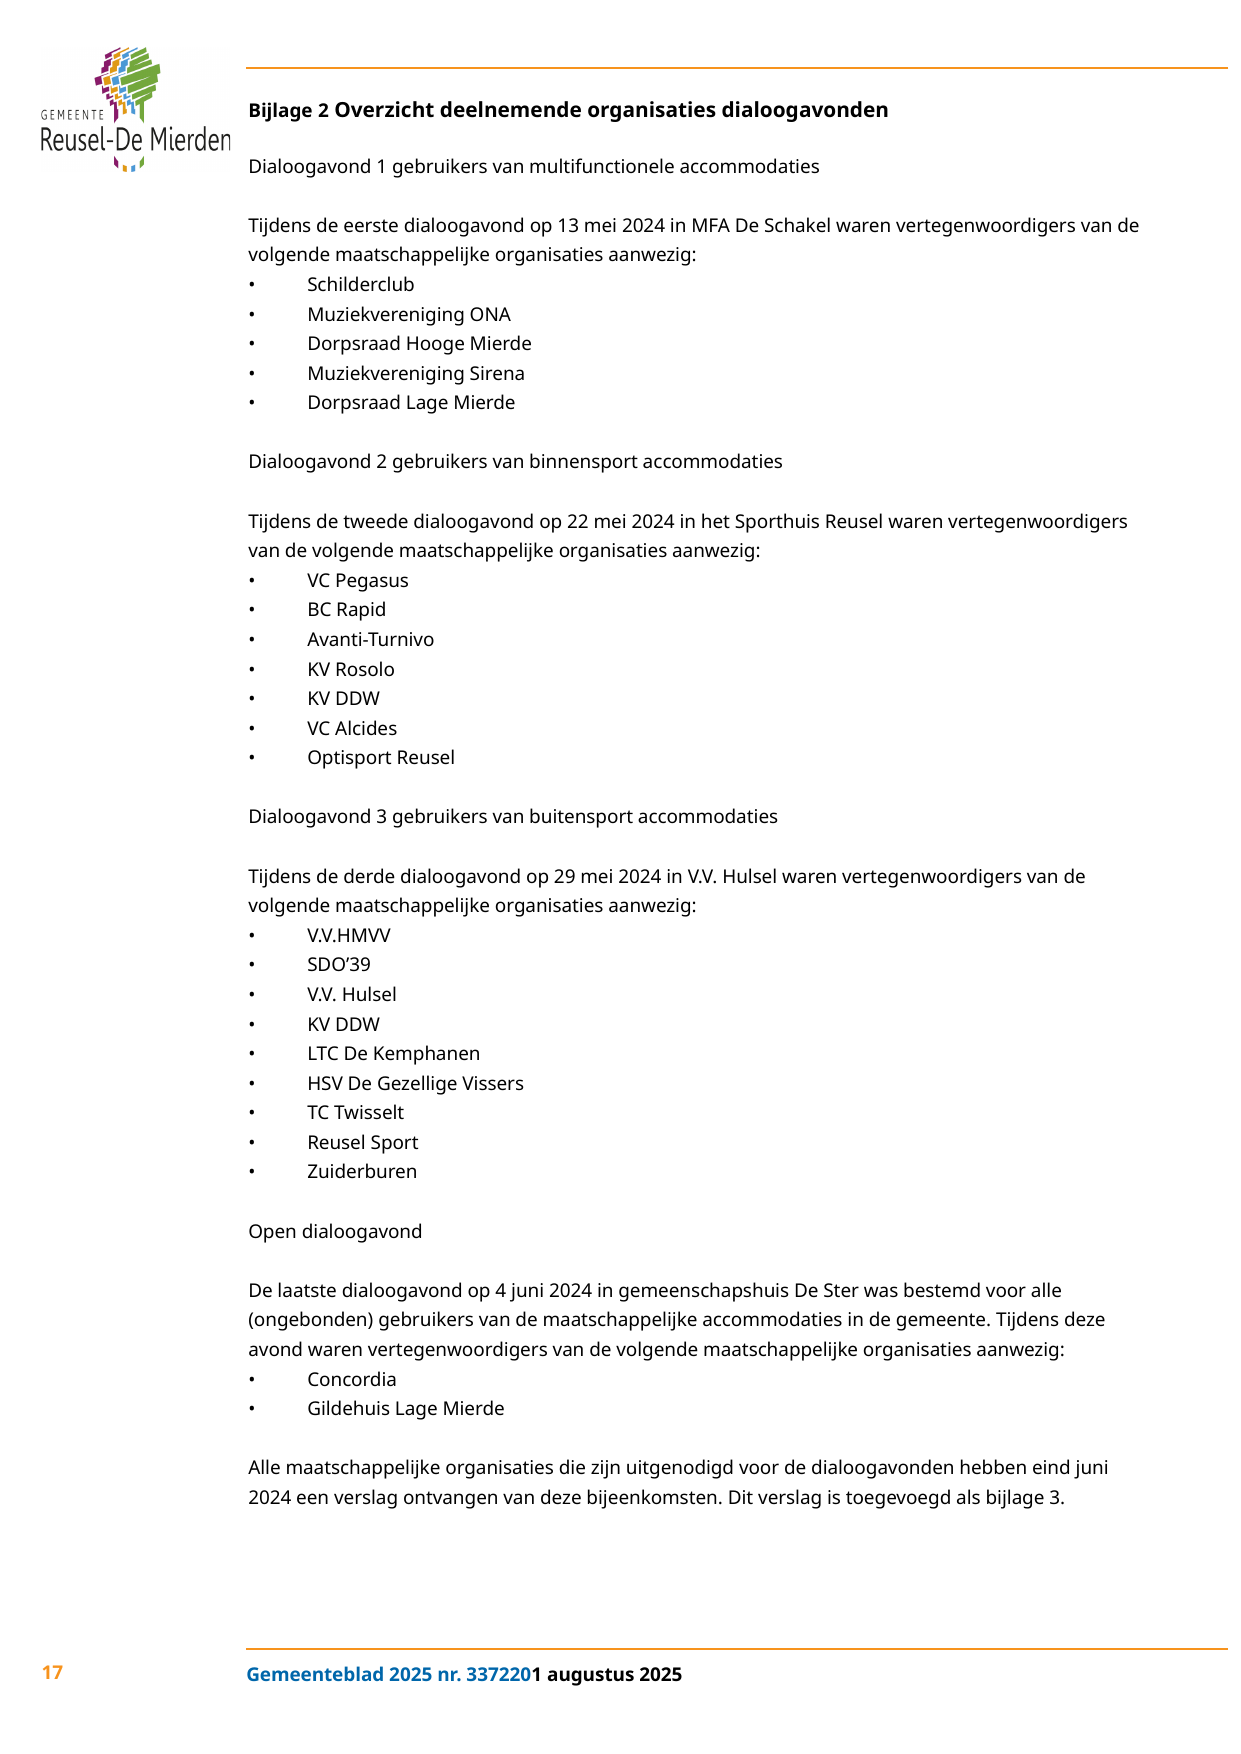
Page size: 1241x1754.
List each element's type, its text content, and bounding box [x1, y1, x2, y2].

list Zuiderburen [248, 1159, 1152, 1184]
list Dorpsraad Hooge Mierde [248, 330, 1152, 356]
text Open dialoogavond [248, 1218, 1152, 1244]
text Tijdens de eerste dialoogavond op 13 mei 2024 in MFA De Schakel waren vertegenwoordigers van de volgende maatschappelijke organisaties aanwezig: [248, 212, 1152, 267]
list VC Pegasus [248, 567, 1152, 593]
text Dialoogavond 3 gebruikers van buitensport accommodaties [248, 804, 1152, 829]
text Dialoogavond 1 gebruikers van multifunctionele accommodaties [248, 153, 1152, 179]
text Tijdens de derde dialoogavond op 29 mei 2024 in V.V. Hulsel waren vertegenwoordigers van de volgende maatschappelijke organisaties aanwezig: [248, 863, 1152, 918]
picture [41, 47, 231, 172]
list V.V.HMVV [248, 922, 1152, 948]
list Optisport Reusel [248, 744, 1152, 770]
list TC Twisselt [248, 1099, 1152, 1125]
text Bijlage 2 Overzicht deelnemende organisaties dialoogavonden [248, 95, 1152, 123]
text De laatste dialoogavond op 4 juni 2024 in gemeenschapshuis De Ster was bestemd voor alle (ongebonden) gebruikers van de maatschappelijke accommodaties in de gemeente. Tijdens deze avond waren vertegenwoordigers van de volgende maatschappelijke organisaties aanwezig: [248, 1277, 1152, 1362]
list KV DDW [248, 685, 1152, 711]
list BC Rapid [248, 597, 1152, 622]
list Dorpsraad Lage Mierde [248, 389, 1152, 415]
list VC Alcides [248, 715, 1152, 741]
list Gildehuis Lage Mierde [248, 1395, 1152, 1421]
list KV DDW [248, 1011, 1152, 1037]
list Avanti-Turnivo [248, 626, 1152, 652]
list HSV De Gezellige Vissers [248, 1070, 1152, 1096]
text Tijdens de tweede dialoogavond op 22 mei 2024 in het Sporthuis Reusel waren vertegenwoordigers van de volgende maatschappelijke organisaties aanwezig: [248, 508, 1152, 563]
list SDO’39 [248, 952, 1152, 977]
list Concordia [248, 1366, 1152, 1392]
list Muziekvereniging Sirena [248, 360, 1152, 386]
list LTC De Kemphanen [248, 1040, 1152, 1066]
list Reusel Sport [248, 1129, 1152, 1155]
list Muziekvereniging ONA [248, 301, 1152, 327]
text Dialoogavond 2 gebruikers van binnensport accommodaties [248, 449, 1152, 474]
list KV Rosolo [248, 656, 1152, 682]
list Schilderclub [248, 271, 1152, 297]
text Alle maatschappelijke organisaties die zijn uitgenodigd voor de dialoogavonden hebben eind juni 2024 een verslag ontvangen van deze bijeenkomsten. Dit verslag is toegevoegd als bijlage 3. [248, 1454, 1152, 1510]
list V.V. Hulsel [248, 981, 1152, 1007]
